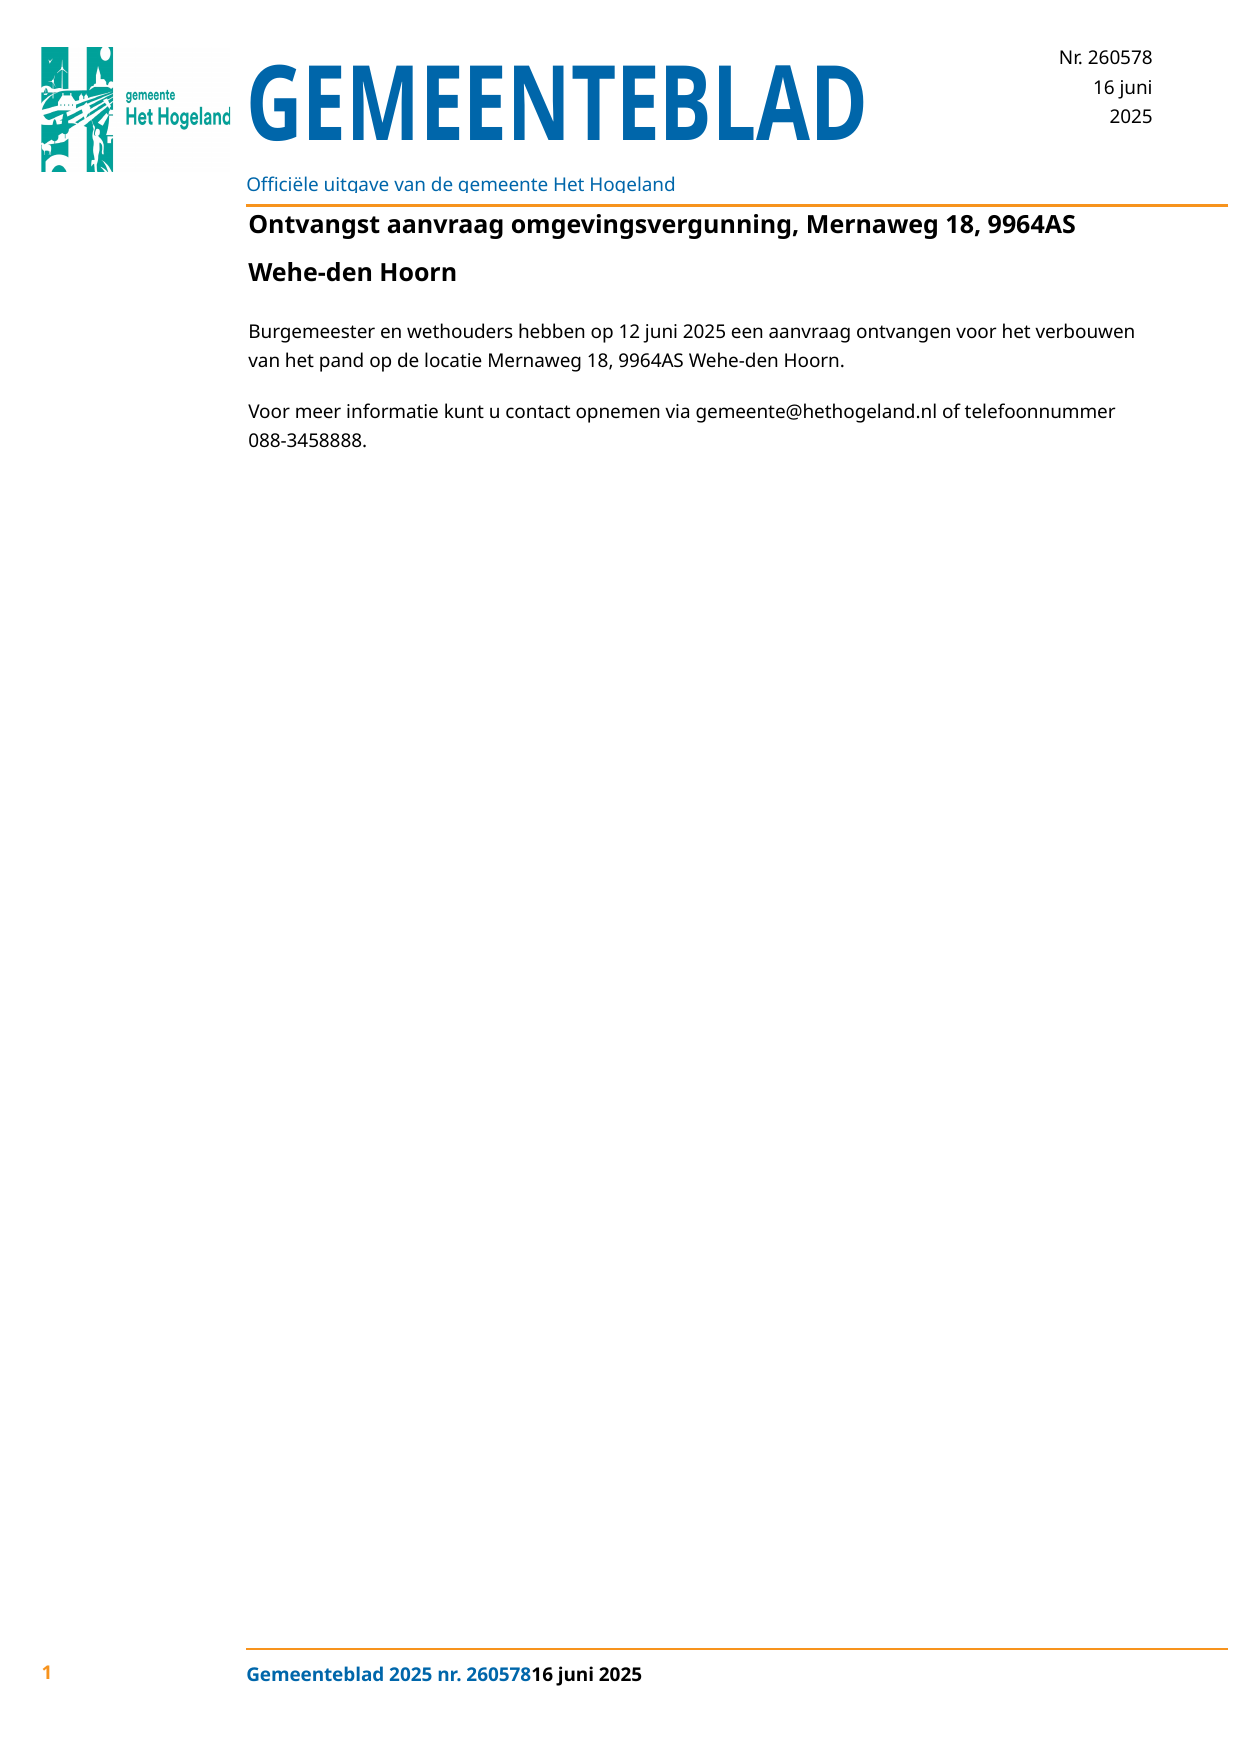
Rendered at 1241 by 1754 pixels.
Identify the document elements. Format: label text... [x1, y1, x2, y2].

text Voor meer informatie kunt u contact opnemen via gemeente@hethogeland.nl of telefoonnummer 088-3458888. [248, 398, 1152, 453]
picture [41, 47, 231, 172]
text Burgemeester en wethouders hebben op 12 juni 2025 een aanvraag ontvangen voor het verbouwen van het pand op de locatie Mernaweg 18, 9964AS Wehe-den Hoorn. [248, 318, 1152, 373]
text Ontvangst aanvraag omgevingsvergunning, Mernaweg 18, 9964AS Wehe-den Hoorn [248, 207, 1152, 288]
